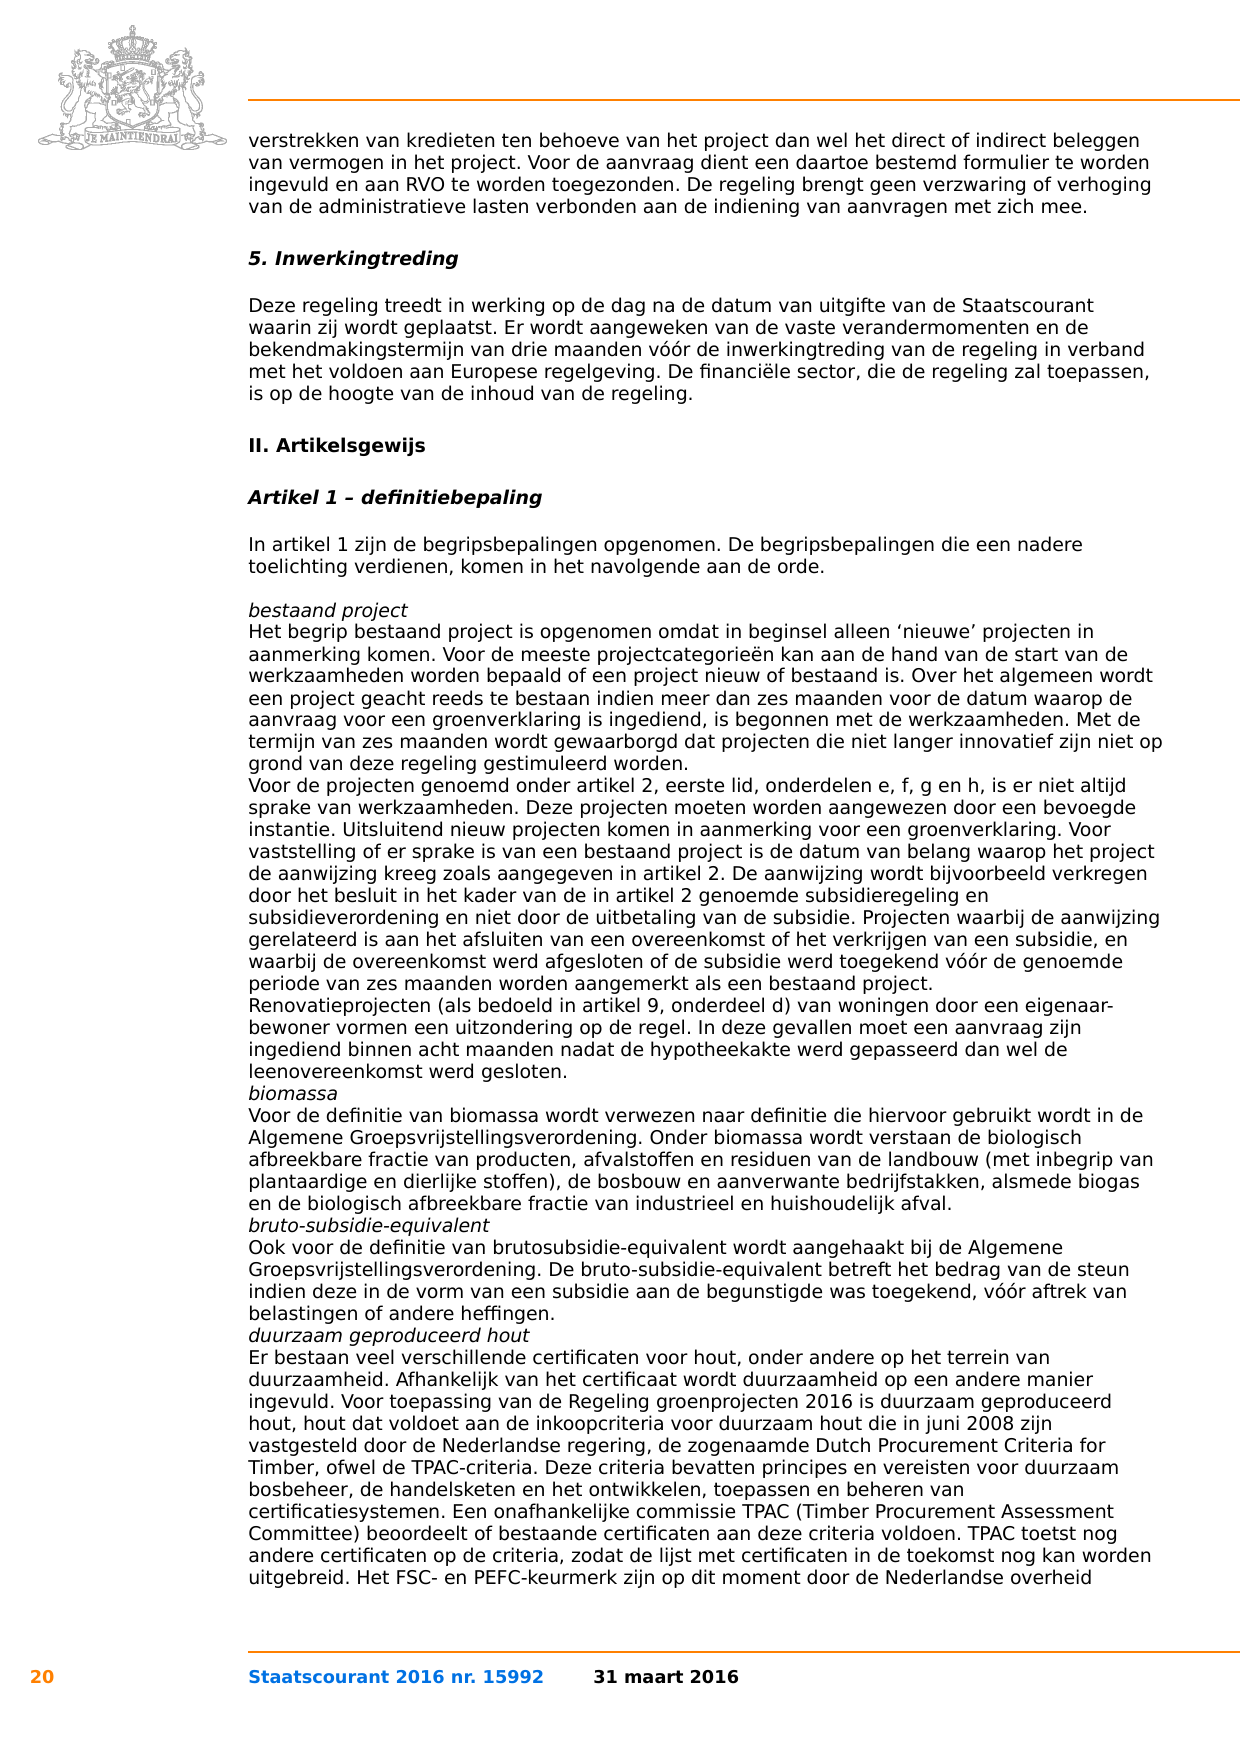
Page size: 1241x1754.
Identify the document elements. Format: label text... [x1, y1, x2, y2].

text Ook voor de definitie van brutosubsidie-equivalent wordt aangehaakt bij de Algemene Groepsvrijstellingsverordening. De bruto-subsidie-equivalent betreft het bedrag van de steun indien deze in de vorm van een subsidie aan de begunstigde was toegekend, vóór aftrek van belastingen of andere heffingen. [248, 1237, 1163, 1325]
text Deze regeling treedt in werking op de dag na de datum van uitgifte van de Staatscourant waarin zij wordt geplaatst. Er wordt aangeweken van de vaste verandermomenten en de bekendmakingstermijn van drie maanden vóór de inwerkingtreding van de regeling in verband met het voldoen aan Europese regelgeving. De financiële sector, die de regeling zal toepassen, is op de hoogte van de inhoud van de regeling. [248, 295, 1163, 405]
subtitle 5. Inwerkingtreding [248, 248, 1163, 270]
text Er bestaan veel verschillende certificaten voor hout, onder andere op het terrein van duurzaamheid. Afhankelijk van het certificaat wordt duurzaamheid op een andere manier ingevuld. Voor toepassing van de Regeling groenprojecten 2016 is duurzaam geproduceerd hout, hout dat voldoet aan de inkoopcriteria voor duurzaam hout die in juni 2008 zijn vastgesteld door de Nederlandse regering, de zogenaamde Dutch Procurement Criteria for Timber, ofwel de TPAC-criteria. Deze criteria bevatten principes en vereisten voor duurzaam bosbeheer, de handelsketen en het ontwikkelen, toepassen en beheren van certificatiesystemen. Een onafhankelijke commissie TPAC (Timber Procurement Assessment Committee) beoordeelt of bestaande certificaten aan deze criteria voldoen. TPAC toetst nog andere certificaten op de criteria, zodat de lijst met certificaten in de toekomst nog kan worden uitgebreid. Het FSC- en PEFC-keurmerk zijn op dit moment door de Nederlandse overheid [248, 1347, 1163, 1588]
text bruto-subsidie-equivalent [248, 1215, 1163, 1237]
text bestaand project [248, 599, 1163, 621]
text Het begrip bestaand project is opgenomen omdat in beginsel alleen ‘nieuwe’ projecten in aanmerking komen. Voor de meeste projectcategorieën kan aan de hand van de start van de werkzaamheden worden bepaald of een project nieuw of bestaand is. Over het algemeen wordt een project geacht reeds te bestaan indien meer dan zes maanden voor de datum waarop de aanvraag voor een groenverklaring is ingediend, is begonnen met de werkzaamheden. Met de termijn van zes maanden wordt gewaarborgd dat projecten die niet langer innovatief zijn niet op grond van deze regeling gestimuleerd worden. [248, 621, 1163, 775]
picture [38, 25, 227, 150]
text Renovatieprojecten (als bedoeld in artikel 9, onderdeel d) van woningen door een eigenaar-bewoner vormen een uitzondering op de regel. In deze gevallen moet een aanvraag zijn ingediend binnen acht maanden nadat de hypotheekakte werd gepasseerd dan wel de leenovereenkomst werd gesloten. [248, 995, 1163, 1083]
text duurzaam geproduceerd hout [248, 1325, 1163, 1347]
text Voor de definitie van biomassa wordt verwezen naar definitie die hiervoor gebruikt wordt in de Algemene Groepsvrijstellingsverordening. Onder biomassa wordt verstaan de biologisch afbreekbare fractie van producten, afvalstoffen en residuen van de landbouw (met inbegrip van plantaardige en dierlijke stoffen), de bosbouw en aanverwante bedrijfstakken, alsmede biogas en de biologisch afbreekbare fractie van industrieel en huishoudelijk afval. [248, 1105, 1163, 1215]
text biomassa [248, 1083, 1163, 1105]
text verstrekken van kredieten ten behoeve van het project dan wel het direct of indirect beleggen van vermogen in het project. Voor de aanvraag dient een daartoe bestemd formulier te worden ingevuld en aan RVO te worden toegezonden. De regeling brengt geen verzwaring of verhoging van de administratieve lasten verbonden aan de indiening van aanvragen met zich mee. [248, 130, 1163, 218]
subtitle Artikel 1 – definitiebepaling [248, 487, 1163, 509]
subtitle II. Artikelsgewijs [248, 435, 1163, 457]
text In artikel 1 zijn de begripsbepalingen opgenomen. De begripsbepalingen die een nadere toelichting verdienen, komen in het navolgende aan de orde. [248, 534, 1163, 578]
text Voor de projecten genoemd onder artikel 2, eerste lid, onderdelen e, f, g en h, is er niet altijd sprake van werkzaamheden. Deze projecten moeten worden aangewezen door een bevoegde instantie. Uitsluitend nieuw projecten komen in aanmerking voor een groenverklaring. Voor vaststelling of er sprake is van een bestaand project is de datum van belang waarop het project de aanwijzing kreeg zoals aangegeven in artikel 2. De aanwijzing wordt bijvoorbeeld verkregen door het besluit in het kader van de in artikel 2 genoemde subsidieregeling en subsidieverordening en niet door de uitbetaling van de subsidie. Projecten waarbij de aanwijzing gerelateerd is aan het afsluiten van een overeenkomst of het verkrijgen van een subsidie, en waarbij de overeenkomst werd afgesloten of de subsidie werd toegekend vóór de genoemde periode van zes maanden worden aangemerkt als een bestaand project. [248, 775, 1163, 995]
